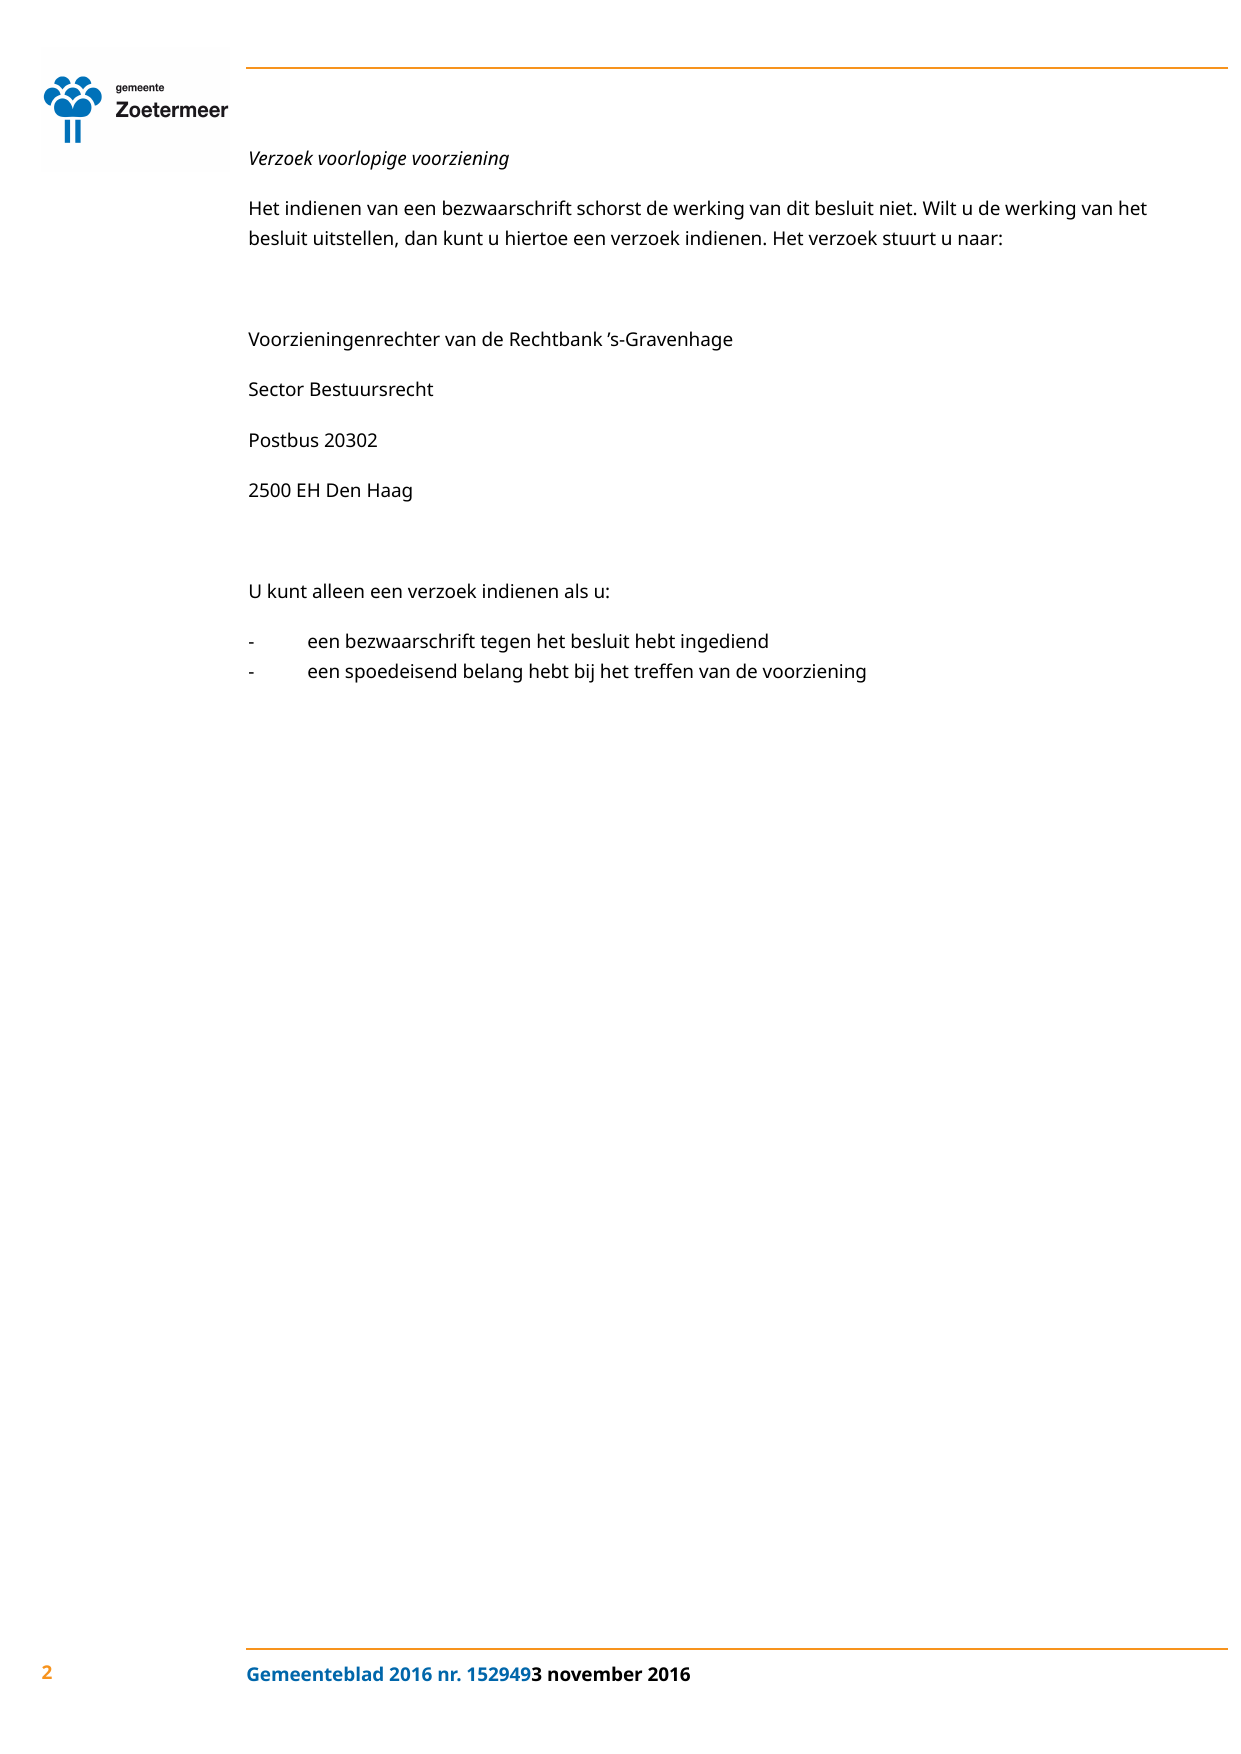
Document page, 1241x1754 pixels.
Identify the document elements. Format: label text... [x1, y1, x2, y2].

text U kunt alleen een verzoek indienen als u: [248, 578, 1152, 604]
picture [41, 47, 231, 172]
text Sector Bestuursrecht [248, 376, 1152, 402]
list een spoedeisend belang hebt bij het treffen van de voorziening [248, 658, 1152, 684]
text 2500 EH Den Haag [248, 477, 1152, 503]
text Verzoek voorlopige voorziening [248, 145, 1152, 171]
text Het indienen van een bezwaarschrift schorst de werking van dit besluit niet. Wilt u de werking van het besluit uitstellen, dan kunt u hiertoe een verzoek indienen. Het verzoek stuurt u naar: [248, 196, 1152, 251]
list een bezwaarschrift tegen het besluit hebt ingediend [248, 628, 1152, 654]
text Voorzieningenrechter van de Rechtbank ’s-Gravenhage [248, 326, 1152, 352]
text Postbus 20302 [248, 427, 1152, 453]
